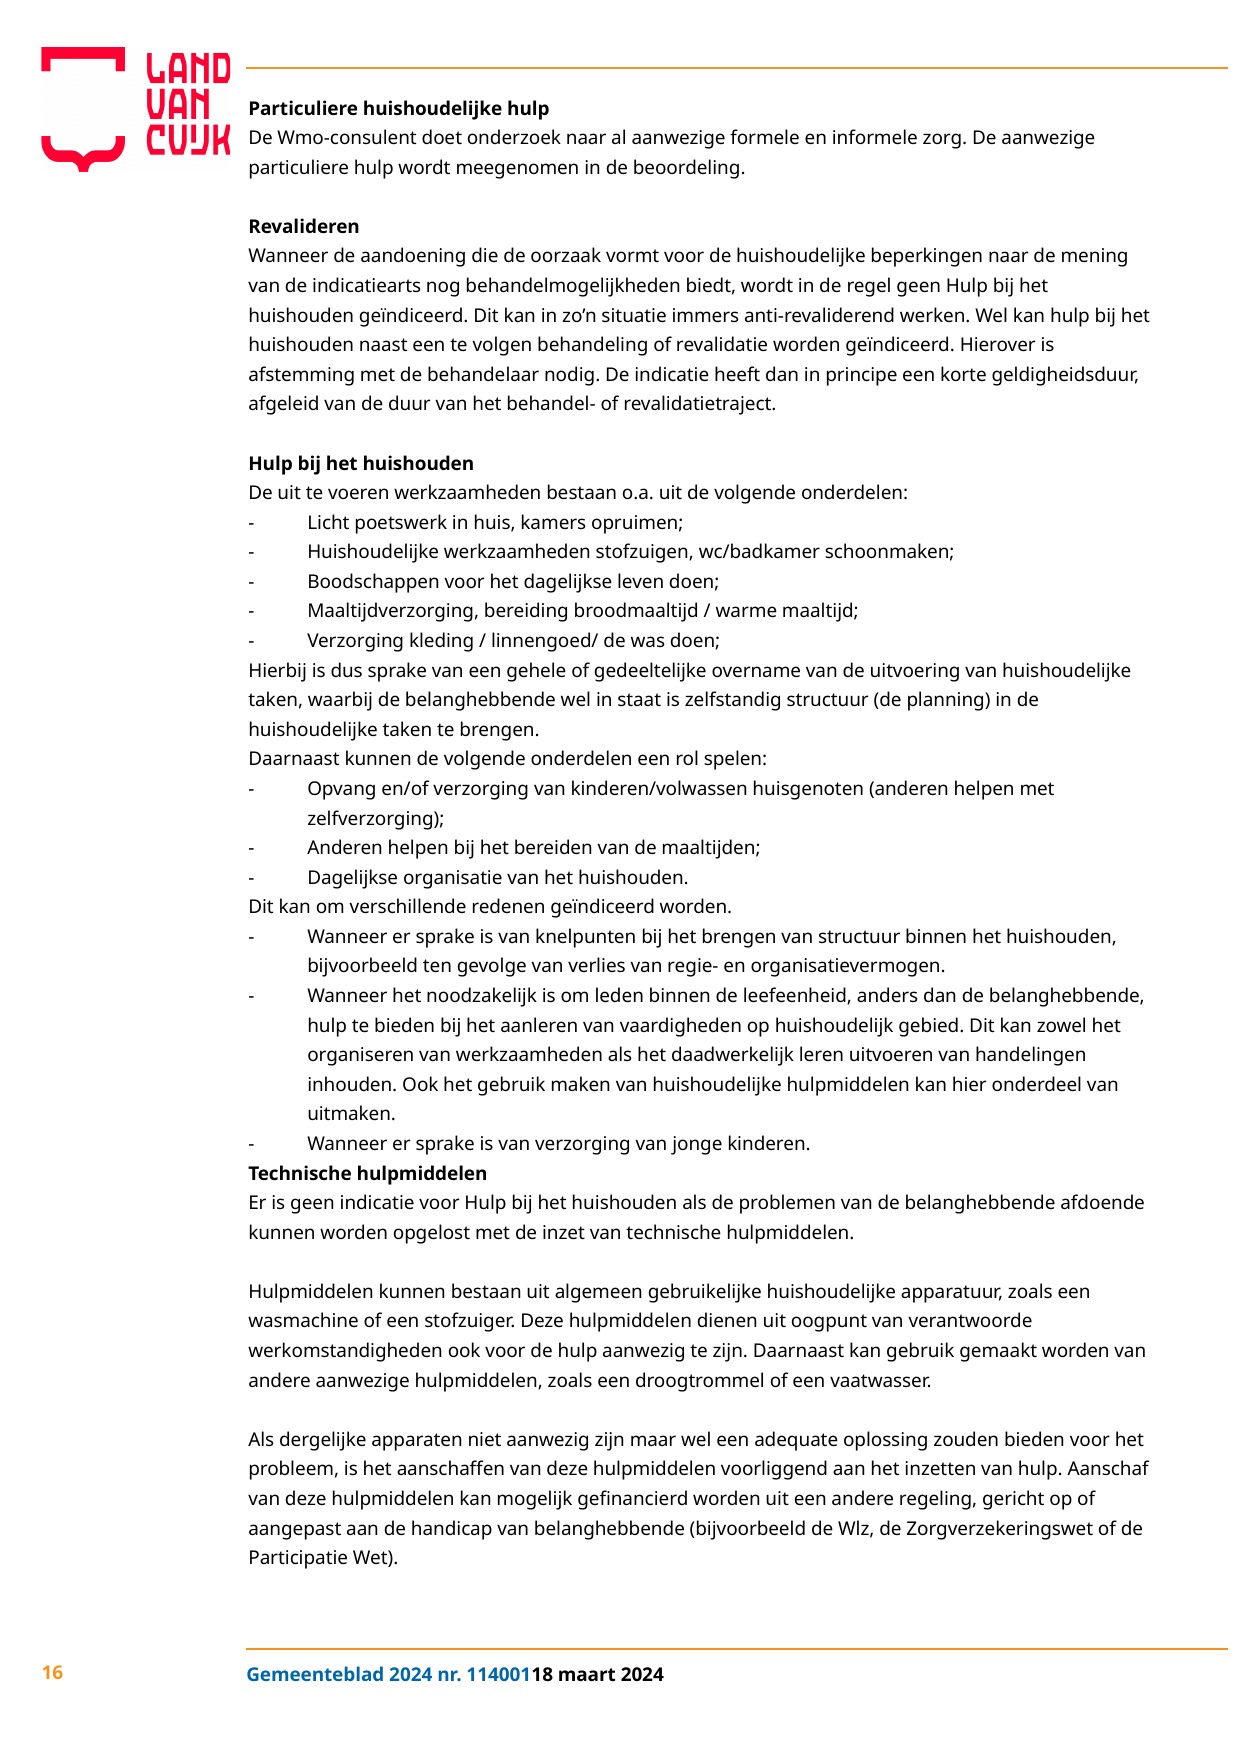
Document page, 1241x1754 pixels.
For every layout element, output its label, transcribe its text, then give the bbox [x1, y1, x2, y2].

list Huishoudelijke werkzaamheden stofzuigen, wc/badkamer schoonmaken; [248, 538, 1152, 564]
text Wanneer de aandoening die de oorzaak vormt voor de huishoudelijke beperkingen naar de mening van de indicatiearts nog behandelmogelijkheden biedt, wordt in de regel geen Hulp bij het huishouden geïndiceerd. Dit kan in zo’n situatie immers anti-revaliderend werken. Wel kan hulp bij het huishouden naast een te volgen behandeling of revalidatie worden geïndiceerd. Hierover is afstemming met de behandelaar nodig. De indicatie heeft dan in principe een korte geldigheidsduur, afgeleid van de duur van het behandel- of revalidatietraject. [248, 243, 1152, 416]
text Als dergelijke apparaten niet aanwezig zijn maar wel een adequate oplossing zouden bieden voor het probleem, is het aanschaffen van deze hulpmiddelen voorliggend aan het inzetten van hulp. Aanschaf van deze hulpmiddelen kan mogelijk gefinancierd worden uit een andere regeling, gericht op of aangepast aan de handicap van belanghebbende (bijvoorbeeld de Wlz, de Zorgverzekeringswet of de Participatie Wet). [248, 1426, 1152, 1570]
text De uit te voeren werkzaamheden bestaan o.a. uit de volgende onderdelen: [248, 479, 1152, 505]
text Revalideren [248, 213, 1152, 239]
list Maaltijdverzorging, bereiding broodmaaltijd / warme maaltijd; [248, 598, 1152, 623]
text Particuliere huishoudelijke hulp [248, 95, 1152, 121]
text Hulp bij het huishouden [248, 450, 1152, 476]
text Hierbij is dus sprake van een gehele of gedeeltelijke overname van de uitvoering van huishoudelijke taken, waarbij de belanghebbende wel in staat is zelfstandig structuur (de planning) in de huishoudelijke taken te brengen. [248, 657, 1152, 742]
text De Wmo-consulent doet onderzoek naar al aanwezige formele en informele zorg. De aanwezige particuliere hulp wordt meegenomen in de beoordeling. [248, 124, 1152, 180]
list Dagelijkse organisatie van het huishouden. [248, 864, 1152, 890]
list Verzorging kleding / linnengoed/ de was doen; [248, 627, 1152, 653]
text Hulpmiddelen kunnen bestaan uit algemeen gebruikelijke huishoudelijke apparatuur, zoals een wasmachine of een stofzuiger. Deze hulpmiddelen dienen uit oogpunt van verantwoorde werkomstandigheden ook voor de hulp aanwezig te zijn. Daarnaast kan gebruik gemaakt worden van andere aanwezige hulpmiddelen, zoals een droogtrommel of een vaatwasser. [248, 1278, 1152, 1393]
list Licht poetswerk in huis, kamers opruimen; [248, 509, 1152, 535]
text Er is geen indicatie voor Hulp bij het huishouden als de problemen van de belanghebbende afdoende kunnen worden opgelost met de inzet van technische hulpmiddelen. [248, 1189, 1152, 1245]
list Wanneer er sprake is van verzorging van jonge kinderen. [248, 1130, 1152, 1156]
list Boodschappen voor het dagelijkse leven doen; [248, 568, 1152, 594]
text Technische hulpmiddelen [248, 1160, 1152, 1186]
text Daarnaast kunnen de volgende onderdelen een rol spelen: [248, 746, 1152, 771]
picture [41, 47, 231, 172]
list Wanneer het noodzakelijk is om leden binnen de leefeenheid, anders dan de belanghebbende, hulp te bieden bij het aanleren van vaardigheden op huishoudelijk gebied. Dit kan zowel het organiseren van werkzaamheden als het daadwerkelijk leren uitvoeren van handelingen inhouden. Ook het gebruik maken van huishoudelijke hulpmiddelen kan hier onderdeel van uitmaken. [248, 982, 1152, 1126]
list Anderen helpen bij het bereiden van de maaltijden; [248, 834, 1152, 860]
text Dit kan om verschillende redenen geïndiceerd worden. [248, 893, 1152, 919]
list Wanneer er sprake is van knelpunten bij het brengen van structuur binnen het huishouden, bijvoorbeeld ten gevolge van verlies van regie- en organisatievermogen. [248, 923, 1152, 978]
list Opvang en/of verzorging van kinderen/volwassen huisgenoten (anderen helpen met zelfverzorging); [248, 775, 1152, 831]
